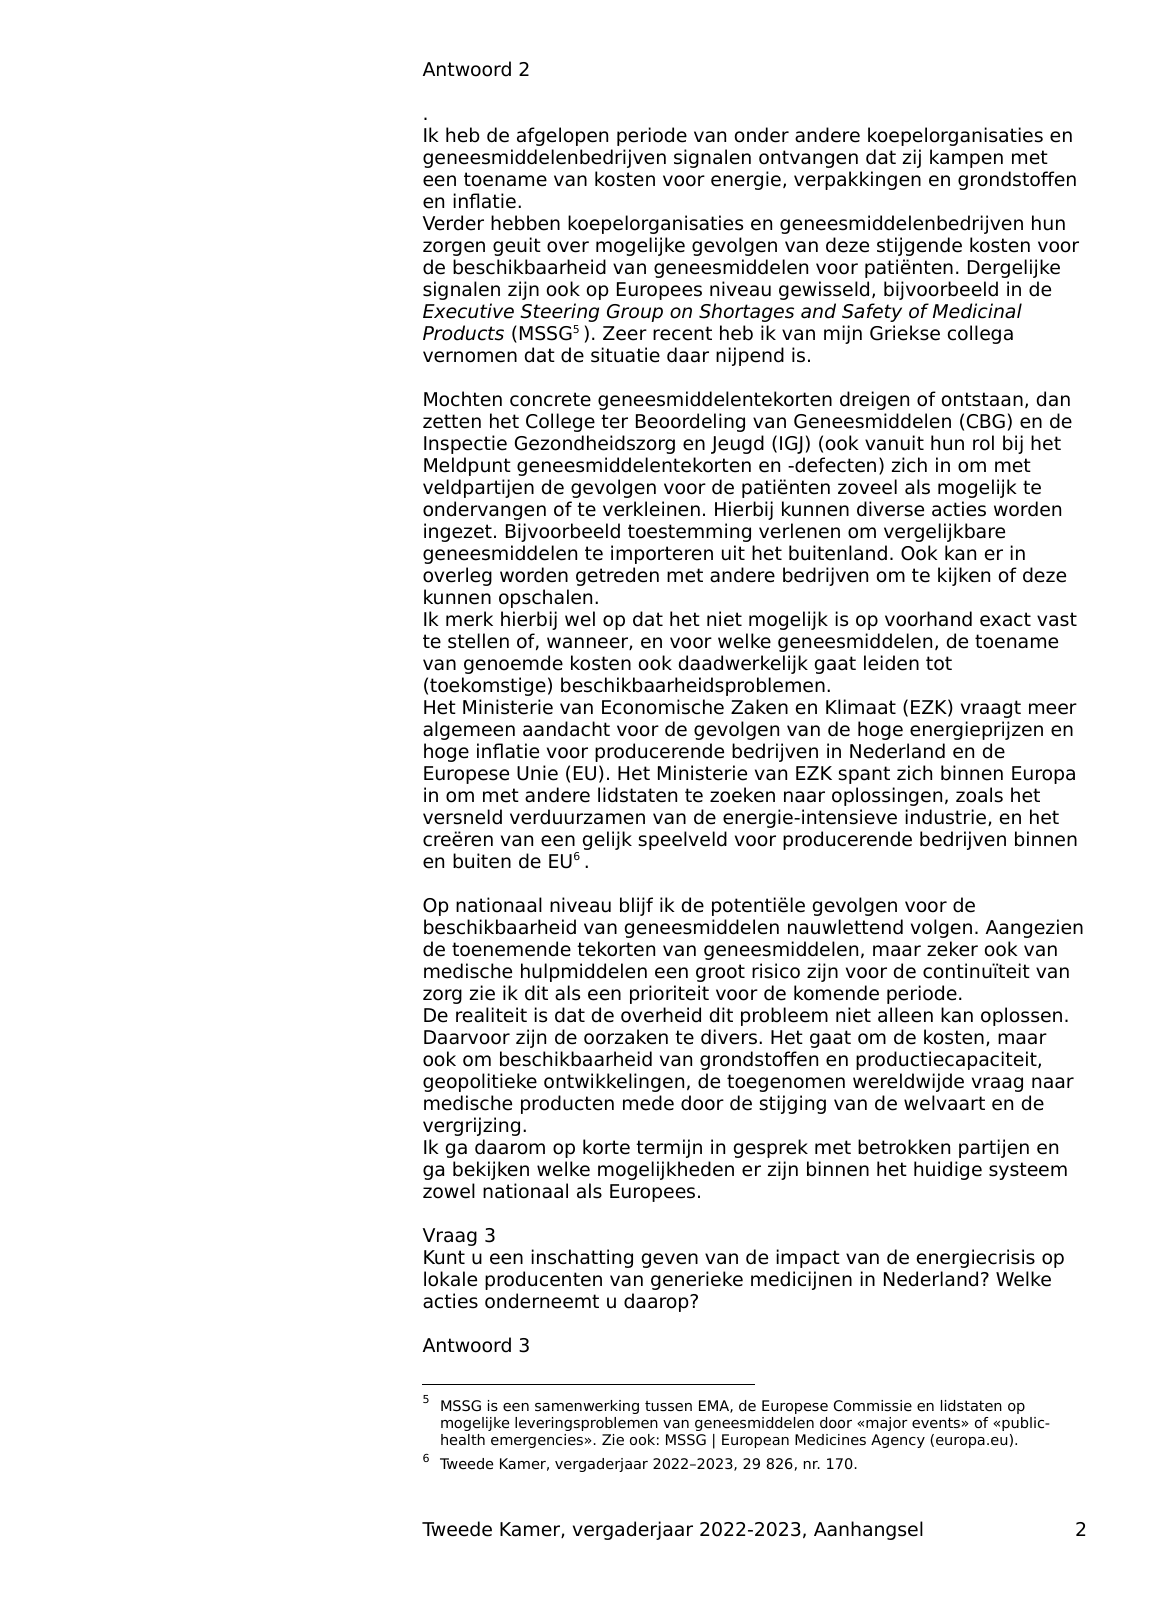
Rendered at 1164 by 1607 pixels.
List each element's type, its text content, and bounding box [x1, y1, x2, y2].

text Vraag 3 [422, 1225, 1087, 1247]
text Op nationaal niveau blijf ik de potentiële gevolgen voor de beschikbaarheid van geneesmiddelen nauwlettend volgen. Aangezien de toenemende tekorten van geneesmiddelen, maar zeker ook van medische hulpmiddelen een groot risico zijn voor de continuïteit van zorg zie ik dit als een prioriteit voor de komende periode. [422, 895, 1087, 1005]
text Tweede Kamer, vergaderjaar 2022–2023, 29 826, nr. 170. [422, 1452, 1087, 1474]
text Mochten concrete geneesmiddelentekorten dreigen of ontstaan, dan zetten het College ter Beoordeling van Geneesmiddelen (CBG) en de Inspectie Gezondheidszorg en Jeugd (IGJ) (ook vanuit hun rol bij het Meldpunt geneesmiddelentekorten en -defecten) zich in om met veldpartijen de gevolgen voor de patiënten zoveel als mogelijk te ondervangen of te verkleinen. Hierbij kunnen diverse acties worden ingezet. Bijvoorbeeld toestemming verlenen om vergelijkbare geneesmiddelen te importeren uit het buitenland. Ook kan er in overleg worden getreden met andere bedrijven om te kijken of deze kunnen opschalen. [422, 389, 1087, 609]
text Kunt u een inschatting geven van de impact van de energiecrisis op lokale producenten van generieke medicijnen in Nederland? Welke acties onderneemt u daarop? [422, 1247, 1087, 1313]
text Het Ministerie van Economische Zaken en Klimaat (EZK) vraagt meer algemeen aandacht voor de gevolgen van de hoge energieprijzen en hoge inflatie voor producerende bedrijven in Nederland en de Europese Unie (EU). Het Ministerie van EZK spant zich binnen Europa in om met andere lidstaten te zoeken naar oplossingen, zoals het versneld verduurzamen van de energie-intensieve industrie, en het creëren van een gelijk speelveld voor producerende bedrijven binnen en buiten de EU. [422, 697, 1087, 873]
text Antwoord 3 [422, 1335, 1087, 1357]
text Ik ga daarom op korte termijn in gesprek met betrokken partijen en ga bekijken welke mogelijkheden er zijn binnen het huidige systeem zowel nationaal als Europees. [422, 1137, 1087, 1203]
text . [422, 103, 1087, 125]
text De realiteit is dat de overheid dit probleem niet alleen kan oplossen. Daarvoor zijn de oorzaken te divers. Het gaat om de kosten, maar ook om beschikbaarheid van grondstoffen en productiecapaciteit, geopolitieke ontwikkelingen, de toegenomen wereldwijde vraag naar medische producten mede door de stijging van de welvaart en de vergrijzing. [422, 1005, 1087, 1137]
text Antwoord 2 [422, 59, 1087, 81]
text Verder hebben koepelorganisaties en geneesmiddelenbedrijven hun zorgen geuit over mogelijke gevolgen van deze stijgende kosten voor de beschikbaarheid van geneesmiddelen voor patiënten. Dergelijke signalen zijn ook op Europees niveau gewisseld, bijvoorbeeld in de Executive Steering Group on Shortages and Safety of Medicinal Products (MSSG). Zeer recent heb ik van mijn Griekse collega vernomen dat de situatie daar nijpend is. [422, 213, 1087, 367]
text MSSG is een samenwerking tussen EMA, de Europese Commissie en lidstaten op mogelijke leveringsproblemen van geneesmiddelen door «major events» of «public-health emergencies». Zie ook: MSSG | European Medicines Agency (europa.eu). [422, 1393, 1087, 1449]
text Ik merk hierbij wel op dat het niet mogelijk is op voorhand exact vast te stellen of, wanneer, en voor welke geneesmiddelen, de toename van genoemde kosten ook daadwerkelijk gaat leiden tot (toekomstige) beschikbaarheidsproblemen. [422, 609, 1087, 697]
text Ik heb de afgelopen periode van onder andere koepelorganisaties en geneesmiddelenbedrijven signalen ontvangen dat zij kampen met een toename van kosten voor energie, verpakkingen en grondstoffen en inflatie. [422, 125, 1087, 213]
